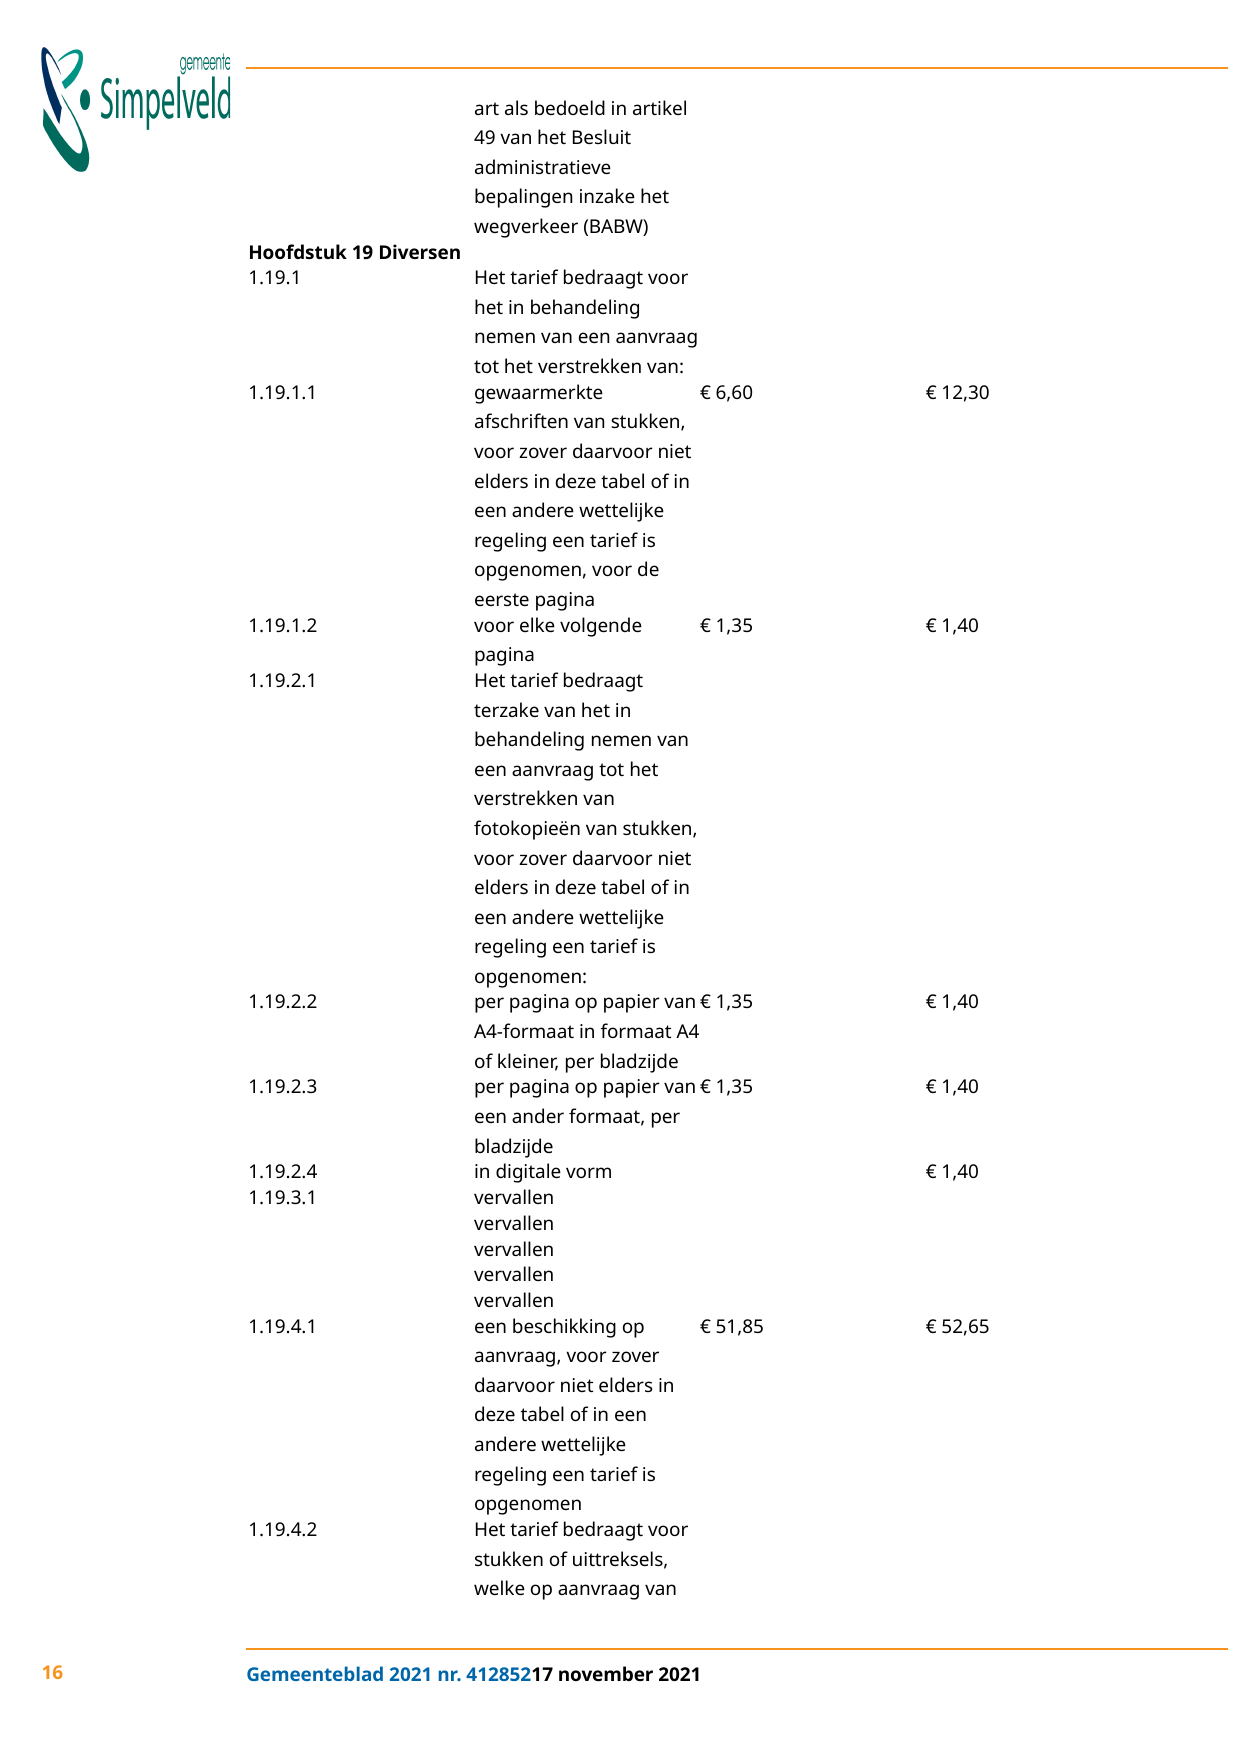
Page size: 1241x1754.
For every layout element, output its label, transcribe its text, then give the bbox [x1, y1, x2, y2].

table_cell 1.19.3.1 [248, 1184, 474, 1210]
table_cell Hoofdstuk 19 Diversen [248, 239, 700, 264]
table_cell een beschikking op aanvraag, voor zover daarvoor niet elders in deze tabel of in een andere wettelijke regeling een tarief is opgenomen [474, 1313, 700, 1516]
table_cell [926, 667, 1152, 989]
table_cell 1.19.4.2 [248, 1516, 474, 1601]
table_cell 1.19.2.2 [248, 989, 474, 1074]
table_cell [700, 265, 926, 379]
table_cell vervallen [474, 1261, 700, 1287]
table_cell € 1,40 [926, 1159, 1152, 1184]
table_cell € 12,30 [926, 379, 1152, 612]
table_cell 1.19.2.4 [248, 1159, 474, 1184]
table_cell [926, 95, 1152, 239]
table_cell [926, 239, 1152, 264]
table_cell [700, 1184, 926, 1210]
table_cell art als bedoeld in artikel 49 van het Besluit administratieve bepalingen inzake het wegverkeer (BABW) [474, 95, 700, 239]
table_cell per pagina op papier van een ander formaat, per bladzijde [474, 1074, 700, 1158]
table_cell 1.19.1.2 [248, 612, 474, 667]
table_cell [700, 239, 926, 264]
table_cell 1.19.2.1 [248, 667, 474, 989]
table_cell [700, 1261, 926, 1287]
table_cell [700, 1516, 926, 1601]
table_cell [700, 1159, 926, 1184]
table_cell in digitale vorm [474, 1159, 700, 1184]
picture [41, 47, 231, 172]
table_cell € 1,35 [700, 989, 926, 1074]
table_cell € 6,60 [700, 379, 926, 612]
table_cell Het tarief bedraagt terzake van het in behandeling nemen van een aanvraag tot het verstrekken van fotokopieën van stukken, voor zover daarvoor niet elders in deze tabel of in een andere wettelijke regeling een tarief is opgenomen: [474, 667, 700, 989]
table_cell [248, 1287, 474, 1313]
table_cell € 1,40 [926, 989, 1152, 1074]
table_cell € 51,85 [700, 1313, 926, 1516]
table_cell € 1,40 [926, 612, 1152, 667]
table_cell € 52,65 [926, 1313, 1152, 1516]
table_cell 1.19.1 [248, 265, 474, 379]
table_cell [926, 1236, 1152, 1261]
table_cell vervallen [474, 1287, 700, 1313]
table_cell per pagina op papier van A4-formaat in formaat A4 of kleiner, per bladzijde [474, 989, 700, 1074]
table_cell [248, 1236, 474, 1261]
table_cell [700, 1236, 926, 1261]
table_cell [926, 1210, 1152, 1236]
table_cell Het tarief bedraagt voor het in behandeling nemen van een aanvraag tot het verstrekken van: [474, 265, 700, 379]
table_cell € 1,40 [926, 1074, 1152, 1158]
table_cell gewaarmerkte afschriften van stukken, voor zover daarvoor niet elders in deze tabel of in een andere wettelijke regeling een tarief is opgenomen, voor de eerste pagina [474, 379, 700, 612]
table_cell [700, 1210, 926, 1236]
table_cell vervallen [474, 1236, 700, 1261]
table_cell € 1,35 [700, 612, 926, 667]
table_cell voor elke volgende pagina [474, 612, 700, 667]
table_cell 1.19.1.1 [248, 379, 474, 612]
table_cell [248, 95, 474, 239]
table_cell Het tarief bedraagt voor stukken of uittreksels, welke op aanvraag van [474, 1516, 700, 1601]
table_cell [248, 1261, 474, 1287]
table_cell € 1,35 [700, 1074, 926, 1158]
table_cell vervallen [474, 1210, 700, 1236]
table_cell [700, 1287, 926, 1313]
table_cell 1.19.4.1 [248, 1313, 474, 1516]
table_cell [926, 265, 1152, 379]
table_cell [248, 1210, 474, 1236]
table_cell [926, 1261, 1152, 1287]
table_cell [700, 95, 926, 239]
table_cell vervallen [474, 1184, 700, 1210]
table_cell [926, 1287, 1152, 1313]
table_cell [700, 667, 926, 989]
table_cell 1.19.2.3 [248, 1074, 474, 1158]
table_cell [926, 1184, 1152, 1210]
table_cell [926, 1516, 1152, 1601]
